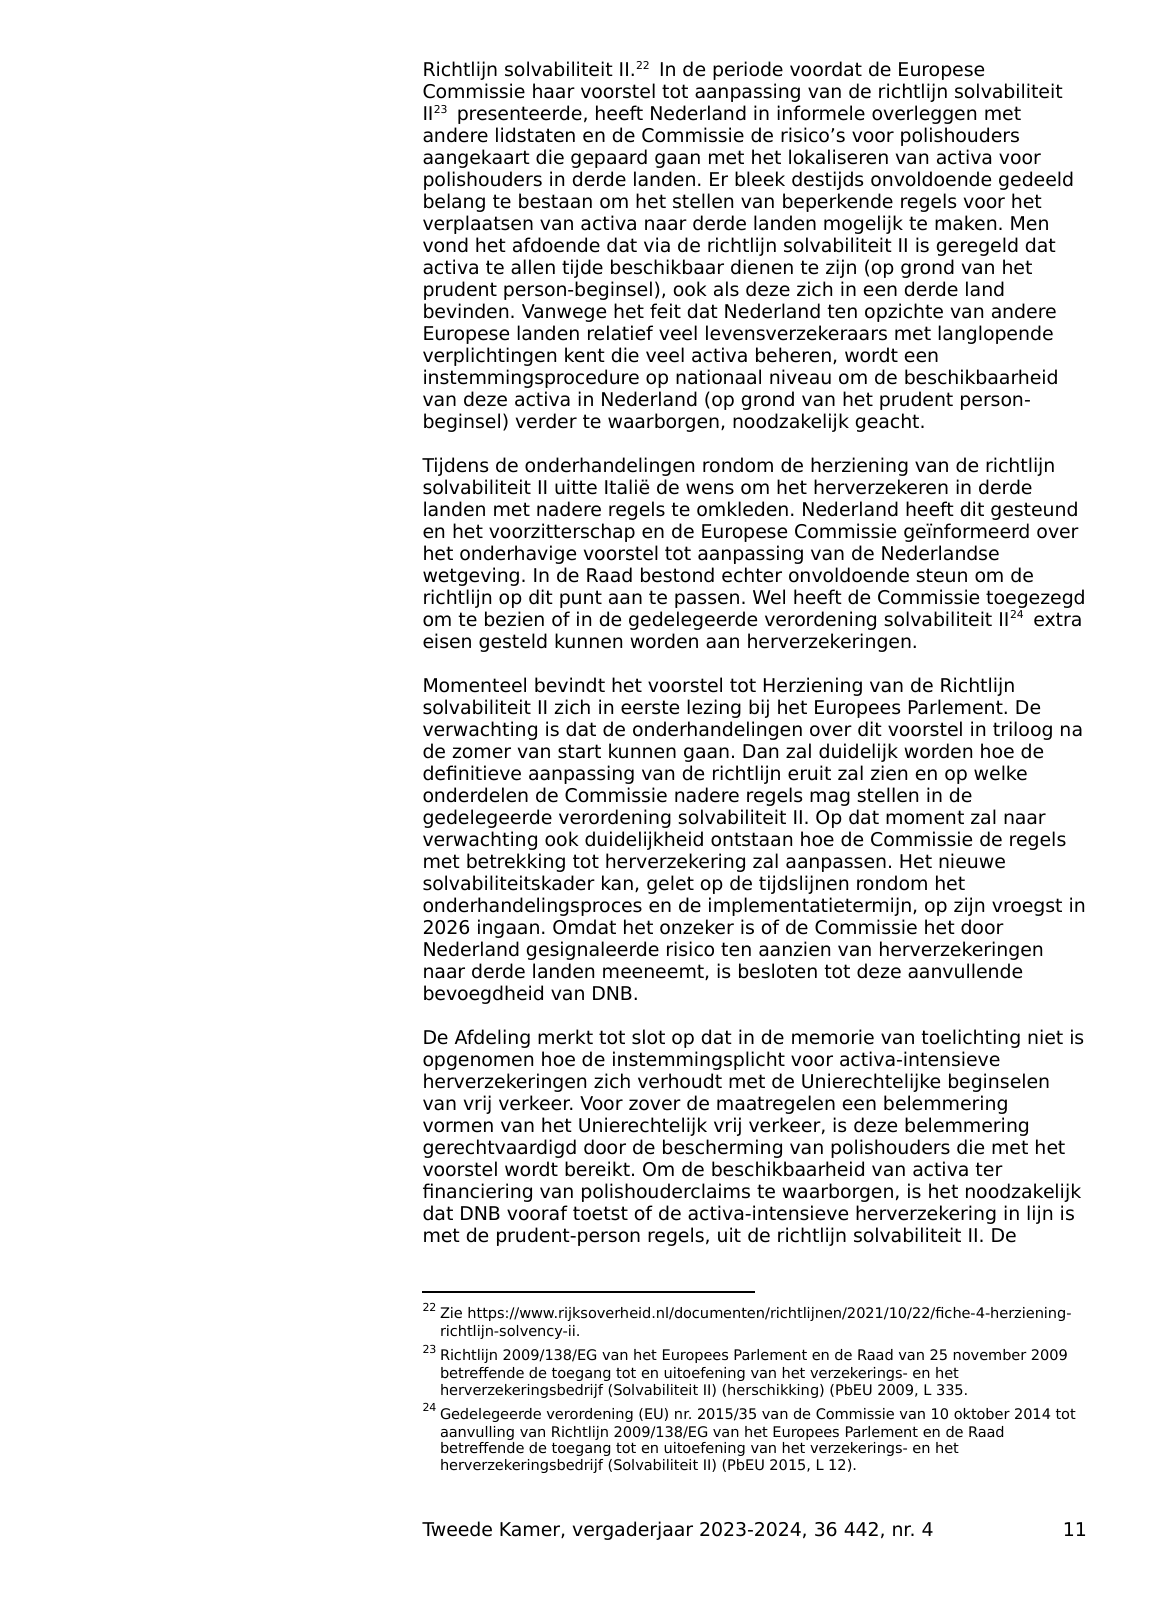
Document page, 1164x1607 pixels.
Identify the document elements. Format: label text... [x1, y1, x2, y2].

text Gedelegeerde verordening (EU) nr. 2015/35 van de Commissie van 10 oktober 2014 tot aanvulling van Richtlijn 2009/138/EG van het Europees Parlement en de Raad betreffende de toegang tot en uitoefening van het verzekerings- en het herverzekeringsbedrijf (Solvabiliteit II) (PbEU 2015, L 12). [422, 1402, 1087, 1474]
text Momenteel bevindt het voorstel tot Herziening van de Richtlijn solvabiliteit II zich in eerste lezing bij het Europees Parlement. De verwachting is dat de onderhandelingen over dit voorstel in triloog na de zomer van start kunnen gaan. Dan zal duidelijk worden hoe de definitieve aanpassing van de richtlijn eruit zal zien en op welke onderdelen de Commissie nadere regels mag stellen in de gedelegeerde verordening solvabiliteit II. Op dat moment zal naar verwachting ook duidelijkheid ontstaan hoe de Commissie de regels met betrekking tot herverzekering zal aanpassen. Het nieuwe solvabiliteitskader kan, gelet op de tijdslijnen rondom het onderhandelingsproces en de implementatietermijn, op zijn vroegst in 2026 ingaan. Omdat het onzeker is of de Commissie het door Nederland gesignaleerde risico ten aanzien van herverzekeringen naar derde landen meeneemt, is besloten tot deze aanvullende bevoegdheid van DNB. [422, 675, 1087, 1004]
text Zie https://www.rijksoverheid.nl/documenten/richtlijnen/2021/10/22/fiche-4-herziening-richtlijn-solvency-ii. [422, 1301, 1087, 1340]
text De Afdeling merkt tot slot op dat in de memorie van toelichting niet is opgenomen hoe de instemmingsplicht voor activa-intensieve herverzekeringen zich verhoudt met de Unierechtelijke beginselen van vrij verkeer. Voor zover de maatregelen een belemmering vormen van het Unierechtelijk vrij verkeer, is deze belemmering gerechtvaardigd door de bescherming van polishouders die met het voorstel wordt bereikt. Om de beschikbaarheid van activa ter financiering van polishouderclaims te waarborgen, is het noodzakelijk dat DNB vooraf toetst of de activa-intensieve herverzekering in lijn is met de prudent-person regels, uit de richtlijn solvabiliteit II. De [422, 1027, 1087, 1247]
text Richtlijn solvabiliteit II. In de periode voordat de Europese Commissie haar voorstel tot aanpassing van de richtlijn solvabiliteit II presenteerde, heeft Nederland in informele overleggen met andere lidstaten en de Commissie de risico’s voor polishouders aangekaart die gepaard gaan met het lokaliseren van activa voor polishouders in derde landen. Er bleek destijds onvoldoende gedeeld belang te bestaan om het stellen van beperkende regels voor het verplaatsen van activa naar derde landen mogelijk te maken. Men vond het afdoende dat via de richtlijn solvabiliteit II is geregeld dat activa te allen tijde beschikbaar dienen te zijn (op grond van het prudent person-beginsel), ook als deze zich in een derde land bevinden. Vanwege het feit dat Nederland ten opzichte van andere Europese landen relatief veel levensverzekeraars met langlopende verplichtingen kent die veel activa beheren, wordt een instemmingsprocedure op nationaal niveau om de beschikbaarheid van deze activa in Nederland (op grond van het prudent person-beginsel) verder te waarborgen, noodzakelijk geacht. [422, 59, 1087, 433]
text Tijdens de onderhandelingen rondom de herziening van de richtlijn solvabiliteit II uitte Italië de wens om het herverzekeren in derde landen met nadere regels te omkleden. Nederland heeft dit gesteund en het voorzitterschap en de Europese Commissie geïnformeerd over het onderhavige voorstel tot aanpassing van de Nederlandse wetgeving. In de Raad bestond echter onvoldoende steun om de richtlijn op dit punt aan te passen. Wel heeft de Commissie toegezegd om te bezien of in de gedelegeerde verordening solvabiliteit II extra eisen gesteld kunnen worden aan herverzekeringen. [422, 455, 1087, 653]
text Richtlijn 2009/138/EG van het Europees Parlement en de Raad van 25 november 2009 betreffende de toegang tot en uitoefening van het verzekerings- en het herverzekeringsbedrijf (Solvabiliteit II) (herschikking) (PbEU 2009, L 335. [422, 1343, 1087, 1399]
